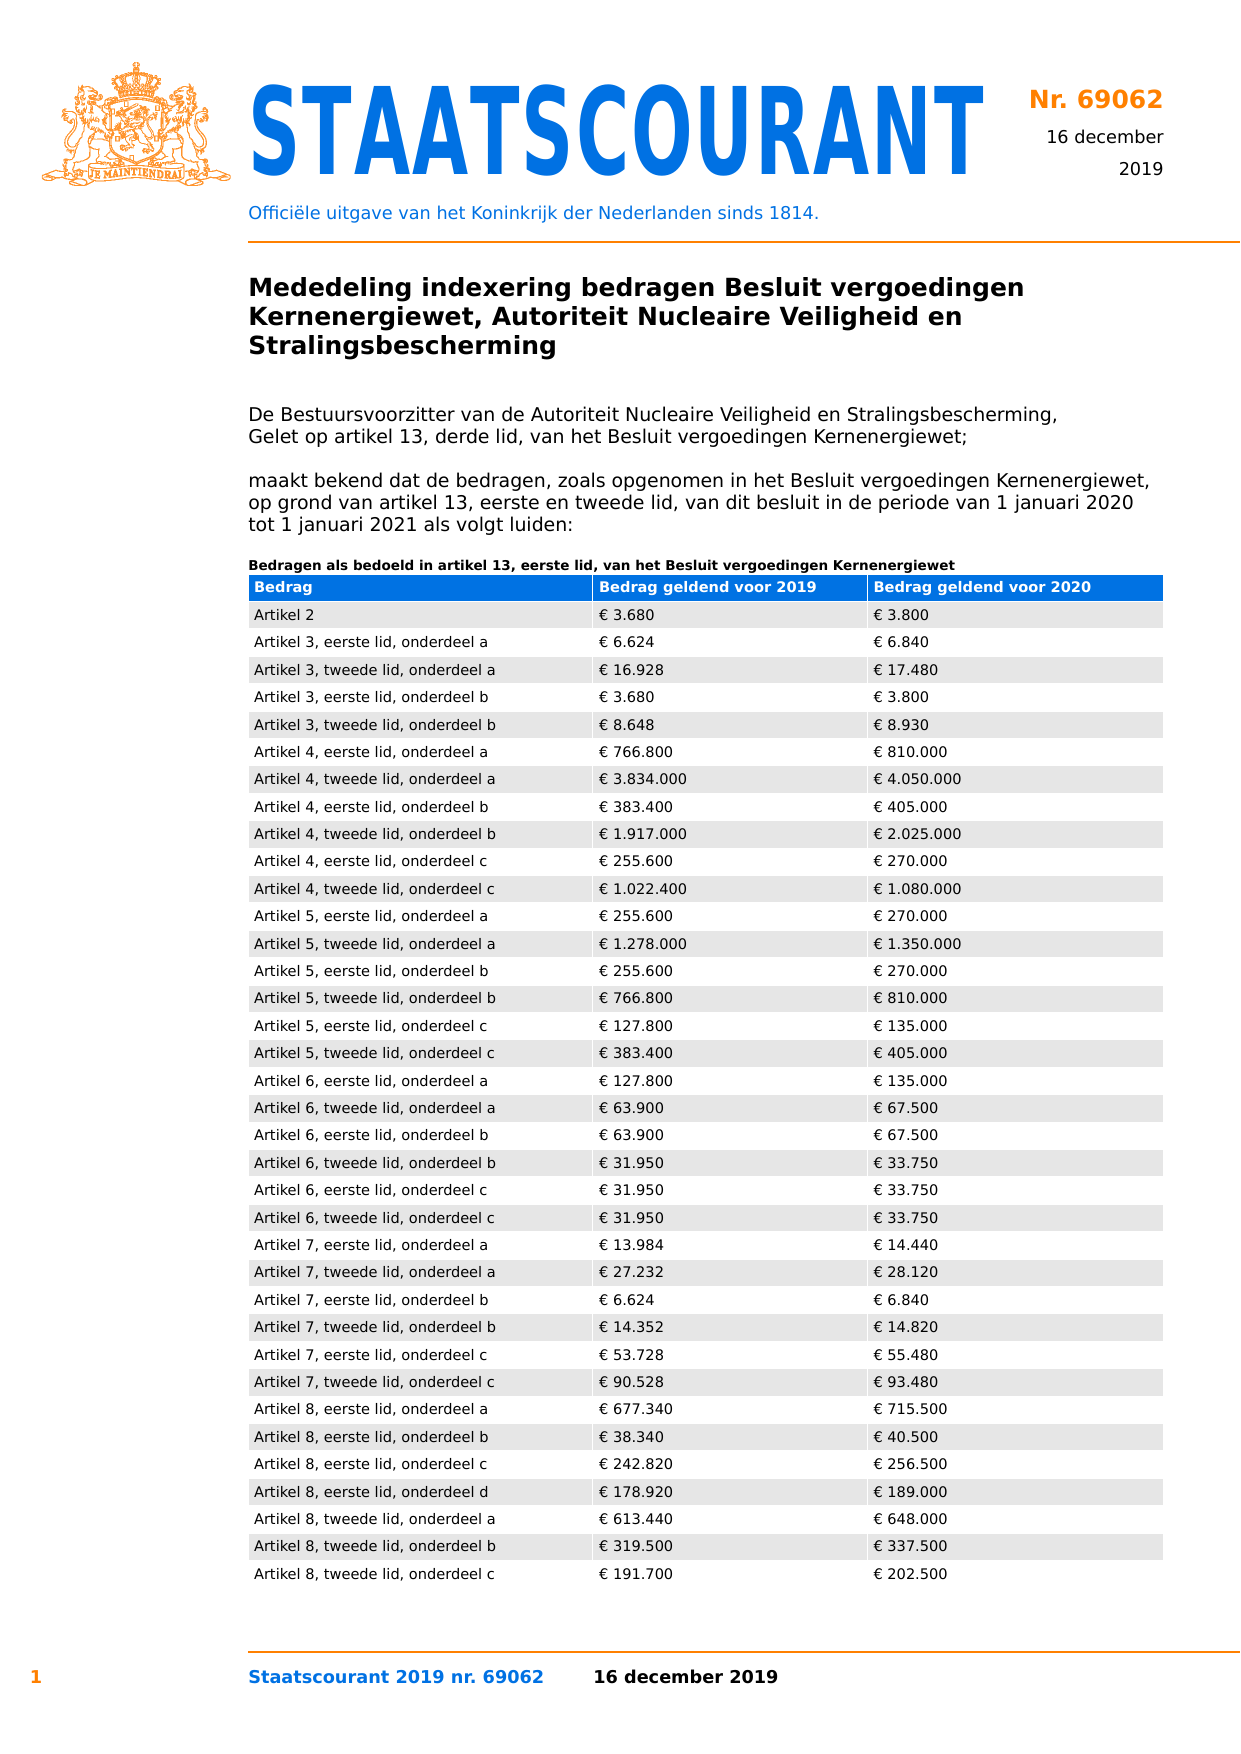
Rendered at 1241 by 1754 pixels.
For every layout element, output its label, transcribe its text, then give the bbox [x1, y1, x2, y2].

text Gelet op artikel 13, derde lid, van het Besluit vergoedingen Kernenergiewet; [248, 426, 1163, 448]
table_cell Artikel 5, eerste lid, onderdeel c [249, 1013, 592, 1039]
table_cell € 202.500 [868, 1561, 1163, 1587]
table_cell Officiële uitgave van het Koninkrijk der Nederlanden sinds 1814. [248, 203, 1240, 241]
table_cell € 613.440 [593, 1506, 867, 1532]
table_cell € 93.480 [868, 1369, 1163, 1396]
table_cell € 648.000 [868, 1506, 1163, 1532]
table_cell € 6.624 [593, 630, 867, 656]
table_cell € 135.000 [868, 1013, 1163, 1039]
table_cell Artikel 2 [249, 602, 592, 628]
table_cell € 255.600 [593, 849, 867, 875]
table_cell Artikel 8, eerste lid, onderdeel a [249, 1397, 592, 1423]
table_header [25, 62, 248, 241]
table_cell Artikel 3, tweede lid, onderdeel b [249, 712, 592, 738]
table_cell 2019 [998, 153, 1240, 203]
table_cell € 6.840 [868, 630, 1163, 656]
table_cell € 319.500 [593, 1534, 867, 1560]
table_cell € 3.800 [868, 602, 1163, 628]
table_cell Bedrag geldend voor 2019 [593, 575, 867, 601]
subtitle Mededeling indexering bedragen Besluit vergoedingen Kernenergiewet, Autoriteit Nucleaire Veiligheid en Stralingsbescherming [248, 273, 1163, 361]
table_cell Artikel 5, tweede lid, onderdeel c [249, 1040, 592, 1067]
table_cell € 31.950 [593, 1205, 867, 1231]
table_cell Artikel 7, tweede lid, onderdeel a [249, 1260, 592, 1286]
table_cell Artikel 3, eerste lid, onderdeel a [249, 630, 592, 656]
table_cell € 1.350.000 [868, 931, 1163, 957]
table_header Nr. 69062 [998, 62, 1240, 121]
table_cell € 67.500 [868, 1095, 1163, 1122]
table_cell Artikel 6, tweede lid, onderdeel a [249, 1095, 592, 1122]
table_cell € 270.000 [868, 958, 1163, 984]
picture [41, 62, 231, 186]
table_cell € 3.680 [593, 684, 867, 711]
table_cell € 3.800 [868, 684, 1163, 711]
table_cell € 1.917.000 [593, 821, 867, 848]
table_cell € 256.500 [868, 1451, 1163, 1478]
table_cell Artikel 7, tweede lid, onderdeel b [249, 1314, 592, 1341]
table_cell € 14.352 [593, 1314, 867, 1341]
table_cell Artikel 6, eerste lid, onderdeel a [249, 1068, 592, 1094]
table_cell Artikel 8, eerste lid, onderdeel c [249, 1451, 592, 1478]
table_cell € 17.480 [868, 657, 1163, 683]
table_cell € 8.930 [868, 712, 1163, 738]
table_cell Artikel 8, eerste lid, onderdeel d [249, 1479, 592, 1505]
table_cell € 383.400 [593, 794, 867, 820]
table_cell € 63.900 [593, 1095, 867, 1122]
table_cell € 38.340 [593, 1424, 867, 1450]
table_cell € 14.440 [868, 1232, 1163, 1258]
table_cell € 337.500 [868, 1534, 1163, 1560]
table_cell € 1.022.400 [593, 876, 867, 902]
table_cell Artikel 4, eerste lid, onderdeel b [249, 794, 592, 820]
table_cell Artikel 4, tweede lid, onderdeel c [249, 876, 592, 902]
table_cell Artikel 5, eerste lid, onderdeel a [249, 904, 592, 930]
table_cell € 16.928 [593, 657, 867, 683]
table_cell Bedrag geldend voor 2020 [868, 575, 1163, 601]
table_cell € 255.600 [593, 904, 867, 930]
table_cell € 242.820 [593, 1451, 867, 1478]
table_cell € 33.750 [868, 1178, 1163, 1204]
table_cell € 31.950 [593, 1178, 867, 1204]
table_cell € 189.000 [868, 1479, 1163, 1505]
table_cell € 127.800 [593, 1013, 867, 1039]
table_cell Artikel 5, tweede lid, onderdeel a [249, 931, 592, 957]
table_cell Artikel 8, eerste lid, onderdeel b [249, 1424, 592, 1450]
table_header STAATSCOURANT [248, 62, 998, 203]
table_cell € 715.500 [868, 1397, 1163, 1423]
table_cell € 3.834.000 [593, 766, 867, 793]
table_cell € 31.950 [593, 1150, 867, 1176]
table_cell € 28.120 [868, 1260, 1163, 1286]
table_cell Artikel 3, eerste lid, onderdeel b [249, 684, 592, 711]
table_cell € 766.800 [593, 986, 867, 1012]
table_cell € 14.820 [868, 1314, 1163, 1341]
table_cell € 33.750 [868, 1150, 1163, 1176]
table_cell € 810.000 [868, 986, 1163, 1012]
table_cell € 405.000 [868, 1040, 1163, 1067]
table_cell Artikel 8, tweede lid, onderdeel c [249, 1561, 592, 1587]
table_cell € 33.750 [868, 1205, 1163, 1231]
table_cell € 55.480 [868, 1342, 1163, 1368]
table_cell € 8.648 [593, 712, 867, 738]
table_cell Artikel 4, eerste lid, onderdeel a [249, 739, 592, 765]
table_cell € 766.800 [593, 739, 867, 765]
table_cell € 405.000 [868, 794, 1163, 820]
table_cell € 27.232 [593, 1260, 867, 1286]
table_cell Artikel 5, tweede lid, onderdeel b [249, 986, 592, 1012]
table_cell € 135.000 [868, 1068, 1163, 1094]
table_cell € 127.800 [593, 1068, 867, 1094]
table_cell € 63.900 [593, 1123, 867, 1149]
table_cell € 270.000 [868, 849, 1163, 875]
table_cell € 40.500 [868, 1424, 1163, 1450]
table_cell Artikel 6, tweede lid, onderdeel c [249, 1205, 592, 1231]
table_cell Artikel 3, tweede lid, onderdeel a [249, 657, 592, 683]
table_cell Artikel 6, eerste lid, onderdeel c [249, 1178, 592, 1204]
table_header Bedragen als bedoeld in artikel 13, eerste lid, van het Besluit vergoedingen Kernenergiewet [248, 558, 1163, 574]
table_cell Artikel 7, eerste lid, onderdeel c [249, 1342, 592, 1368]
table_cell € 1.278.000 [593, 931, 867, 957]
table_cell Artikel 6, tweede lid, onderdeel b [249, 1150, 592, 1176]
table_cell Artikel 4, eerste lid, onderdeel c [249, 849, 592, 875]
table_cell Artikel 4, tweede lid, onderdeel a [249, 766, 592, 793]
table_cell Artikel 8, tweede lid, onderdeel a [249, 1506, 592, 1532]
table_cell € 191.700 [593, 1561, 867, 1587]
table_cell € 3.680 [593, 602, 867, 628]
table_cell € 90.528 [593, 1369, 867, 1396]
table_cell € 53.728 [593, 1342, 867, 1368]
table_cell € 270.000 [868, 904, 1163, 930]
table_cell € 6.624 [593, 1287, 867, 1313]
table_cell € 2.025.000 [868, 821, 1163, 848]
table_cell Artikel 7, eerste lid, onderdeel a [249, 1232, 592, 1258]
table_cell € 67.500 [868, 1123, 1163, 1149]
table_cell Artikel 7, eerste lid, onderdeel b [249, 1287, 592, 1313]
table_cell Artikel 6, eerste lid, onderdeel b [249, 1123, 592, 1149]
table_cell € 6.840 [868, 1287, 1163, 1313]
text De Bestuursvoorzitter van de Autoriteit Nucleaire Veiligheid en Stralingsbescherming, [248, 404, 1163, 426]
table_cell Artikel 4, tweede lid, onderdeel b [249, 821, 592, 848]
table_cell € 13.984 [593, 1232, 867, 1258]
table_cell € 178.920 [593, 1479, 867, 1505]
table_cell € 810.000 [868, 739, 1163, 765]
table_cell Artikel 7, tweede lid, onderdeel c [249, 1369, 592, 1396]
text maakt bekend dat de bedragen, zoals opgenomen in het Besluit vergoedingen Kernenergiewet, op grond van artikel 13, eerste en tweede lid, van dit besluit in de periode van 1 januari 2020 tot 1 januari 2021 als volgt luiden: [248, 470, 1163, 536]
table_cell € 255.600 [593, 958, 867, 984]
table_cell € 677.340 [593, 1397, 867, 1423]
table_cell € 4.050.000 [868, 766, 1163, 793]
table_cell Artikel 8, tweede lid, onderdeel b [249, 1534, 592, 1560]
table_cell Artikel 5, eerste lid, onderdeel b [249, 958, 592, 984]
table_cell Bedrag [249, 575, 592, 601]
table_cell € 1.080.000 [868, 876, 1163, 902]
table_cell 16 december [998, 121, 1240, 153]
table_cell € 383.400 [593, 1040, 867, 1067]
